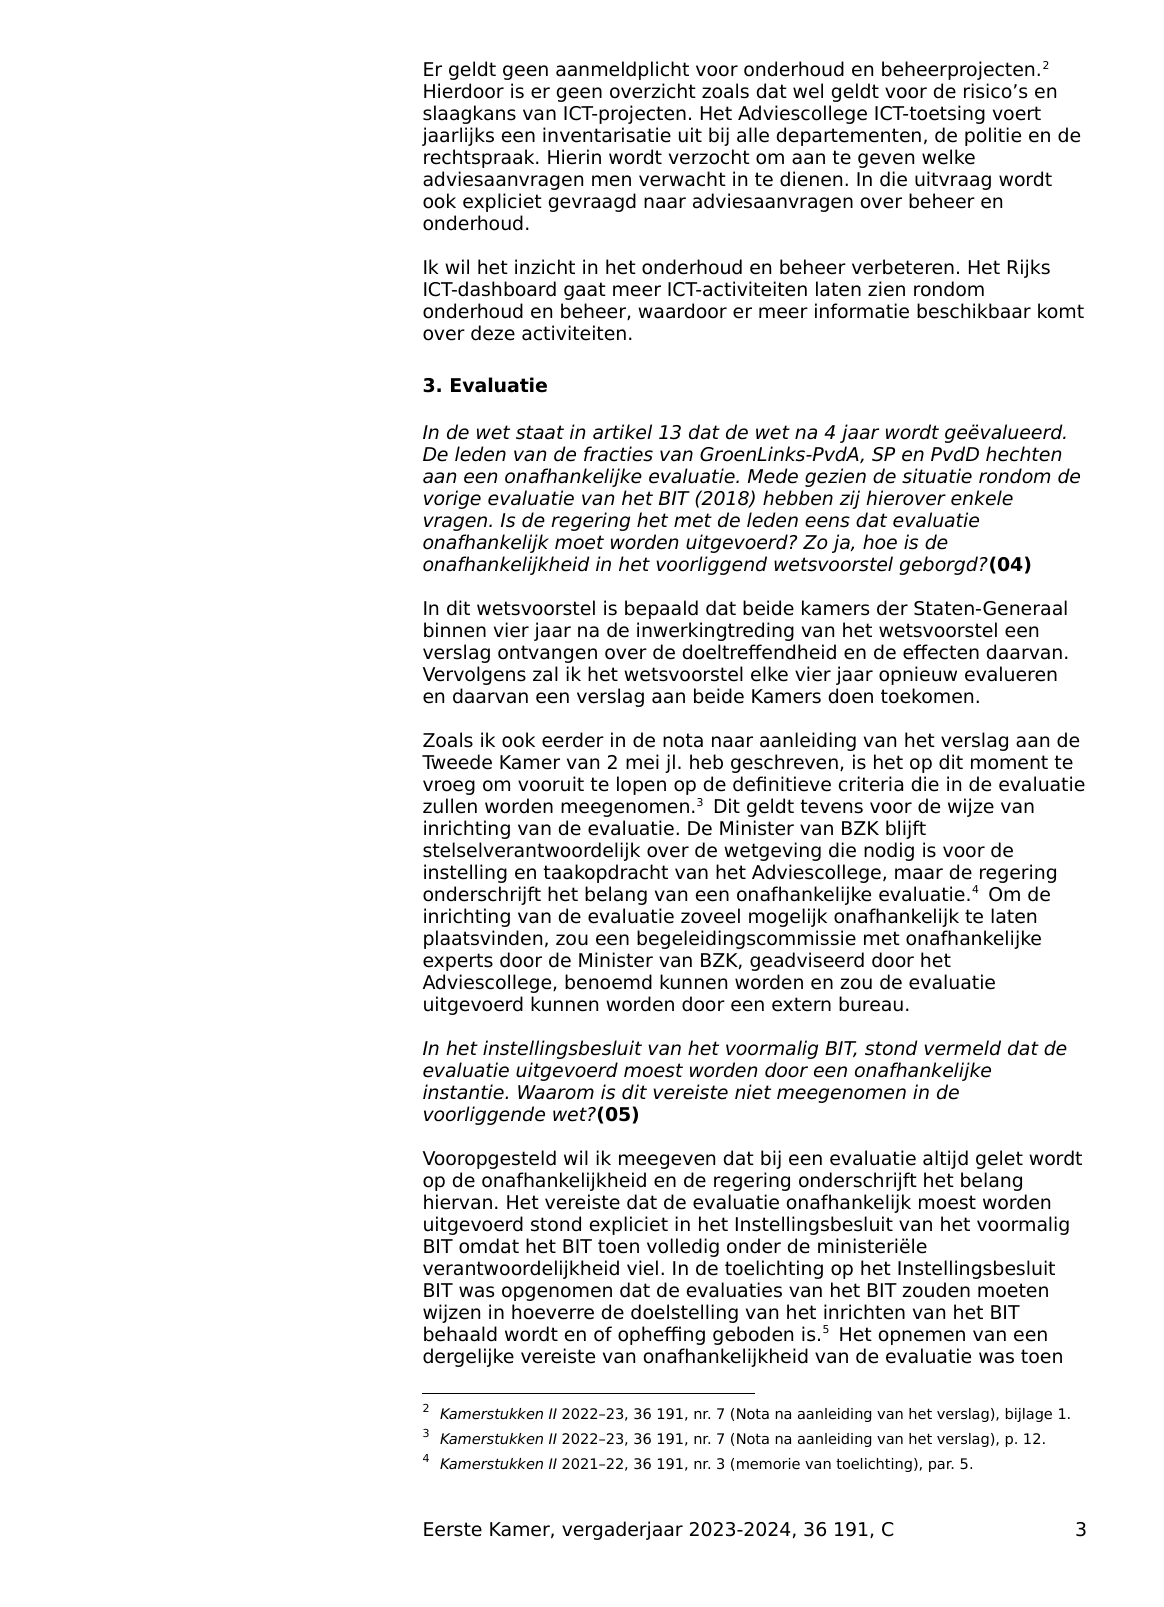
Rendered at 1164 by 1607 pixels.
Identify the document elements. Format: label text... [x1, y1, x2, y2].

text In de wet staat in artikel 13 dat de wet na 4 jaar wordt geëvalueerd. De leden van de fracties van GroenLinks-PvdA, SP en PvdD hechten aan een onafhankelijke evaluatie. Mede gezien de situatie rondom de vorige evaluatie van het BIT (2018) hebben zij hierover enkele vragen. Is de regering het met de leden eens dat evaluatie onafhankelijk moet worden uitgevoerd? Zo ja, hoe is de onafhankelijkheid in het voorliggend wetsvoorstel geborgd?(04) [422, 422, 1087, 576]
text Zoals ik ook eerder in de nota naar aanleiding van het verslag aan de Tweede Kamer van 2 mei jl. heb geschreven, is het op dit moment te vroeg om vooruit te lopen op de definitieve criteria die in de evaluatie zullen worden meegenomen. Dit geldt tevens voor de wijze van inrichting van de evaluatie. De Minister van BZK blijft stelselverantwoordelijk over de wetgeving die nodig is voor de instelling en taakopdracht van het Adviescollege, maar de regering onderschrijft het belang van een onafhankelijke evaluatie. Om de inrichting van de evaluatie zoveel mogelijk onafhankelijk te laten plaatsvinden, zou een begeleidingscommissie met onafhankelijke experts door de Minister van BZK, geadviseerd door het Adviescollege, benoemd kunnen worden en zou de evaluatie uitgevoerd kunnen worden door een extern bureau. [422, 730, 1087, 1016]
text In het instellingsbesluit van het voormalig BIT, stond vermeld dat de evaluatie uitgevoerd moest worden door een onafhankelijke instantie. Waarom is dit vereiste niet meegenomen in de voorliggende wet?(05) [422, 1038, 1087, 1126]
text Kamerstukken II 2022–23, 36 191, nr. 7 (Nota na aanleiding van het verslag), p. 12. [422, 1427, 1087, 1449]
text Kamerstukken II 2022–23, 36 191, nr. 7 (Nota na aanleiding van het verslag), bijlage 1. [422, 1402, 1087, 1424]
text Ik wil het inzicht in het onderhoud en beheer verbeteren. Het Rijks ICT-dashboard gaat meer ICT-activiteiten laten zien rondom onderhoud en beheer, waardoor er meer informatie beschikbaar komt over deze activiteiten. [422, 257, 1087, 345]
text Kamerstukken II 2021–22, 36 191, nr. 3 (memorie van toelichting), par. 5. [422, 1452, 1087, 1474]
text Er geldt geen aanmeldplicht voor onderhoud en beheerprojecten. Hierdoor is er geen overzicht zoals dat wel geldt voor de risico’s en slaagkans van ICT-projecten. Het Adviescollege ICT-toetsing voert jaarlijks een inventarisatie uit bij alle departementen, de politie en de rechtspraak. Hierin wordt verzocht om aan te geven welke adviesaanvragen men verwacht in te dienen. In die uitvraag wordt ook expliciet gevraagd naar adviesaanvragen over beheer en onderhoud. [422, 59, 1087, 235]
text In dit wetsvoorstel is bepaald dat beide kamers der Staten-Generaal binnen vier jaar na de inwerkingtreding van het wetsvoorstel een verslag ontvangen over de doeltreffendheid en de effecten daarvan. Vervolgens zal ik het wetsvoorstel elke vier jaar opnieuw evalueren en daarvan een verslag aan beide Kamers doen toekomen. [422, 598, 1087, 708]
subtitle 3. Evaluatie [422, 375, 1087, 397]
text Vooropgesteld wil ik meegeven dat bij een evaluatie altijd gelet wordt op de onafhankelijkheid en de regering onderschrijft het belang hiervan. Het vereiste dat de evaluatie onafhankelijk moest worden uitgevoerd stond expliciet in het Instellingsbesluit van het voormalig BIT omdat het BIT toen volledig onder de ministeriële verantwoordelijkheid viel. In de toelichting op het Instellingsbesluit BIT was opgenomen dat de evaluaties van het BIT zouden moeten wijzen in hoeverre de doelstelling van het inrichten van het BIT behaald wordt en of opheffing geboden is. Het opnemen van een dergelijke vereiste van onafhankelijkheid van de evaluatie was toen [422, 1148, 1087, 1368]
